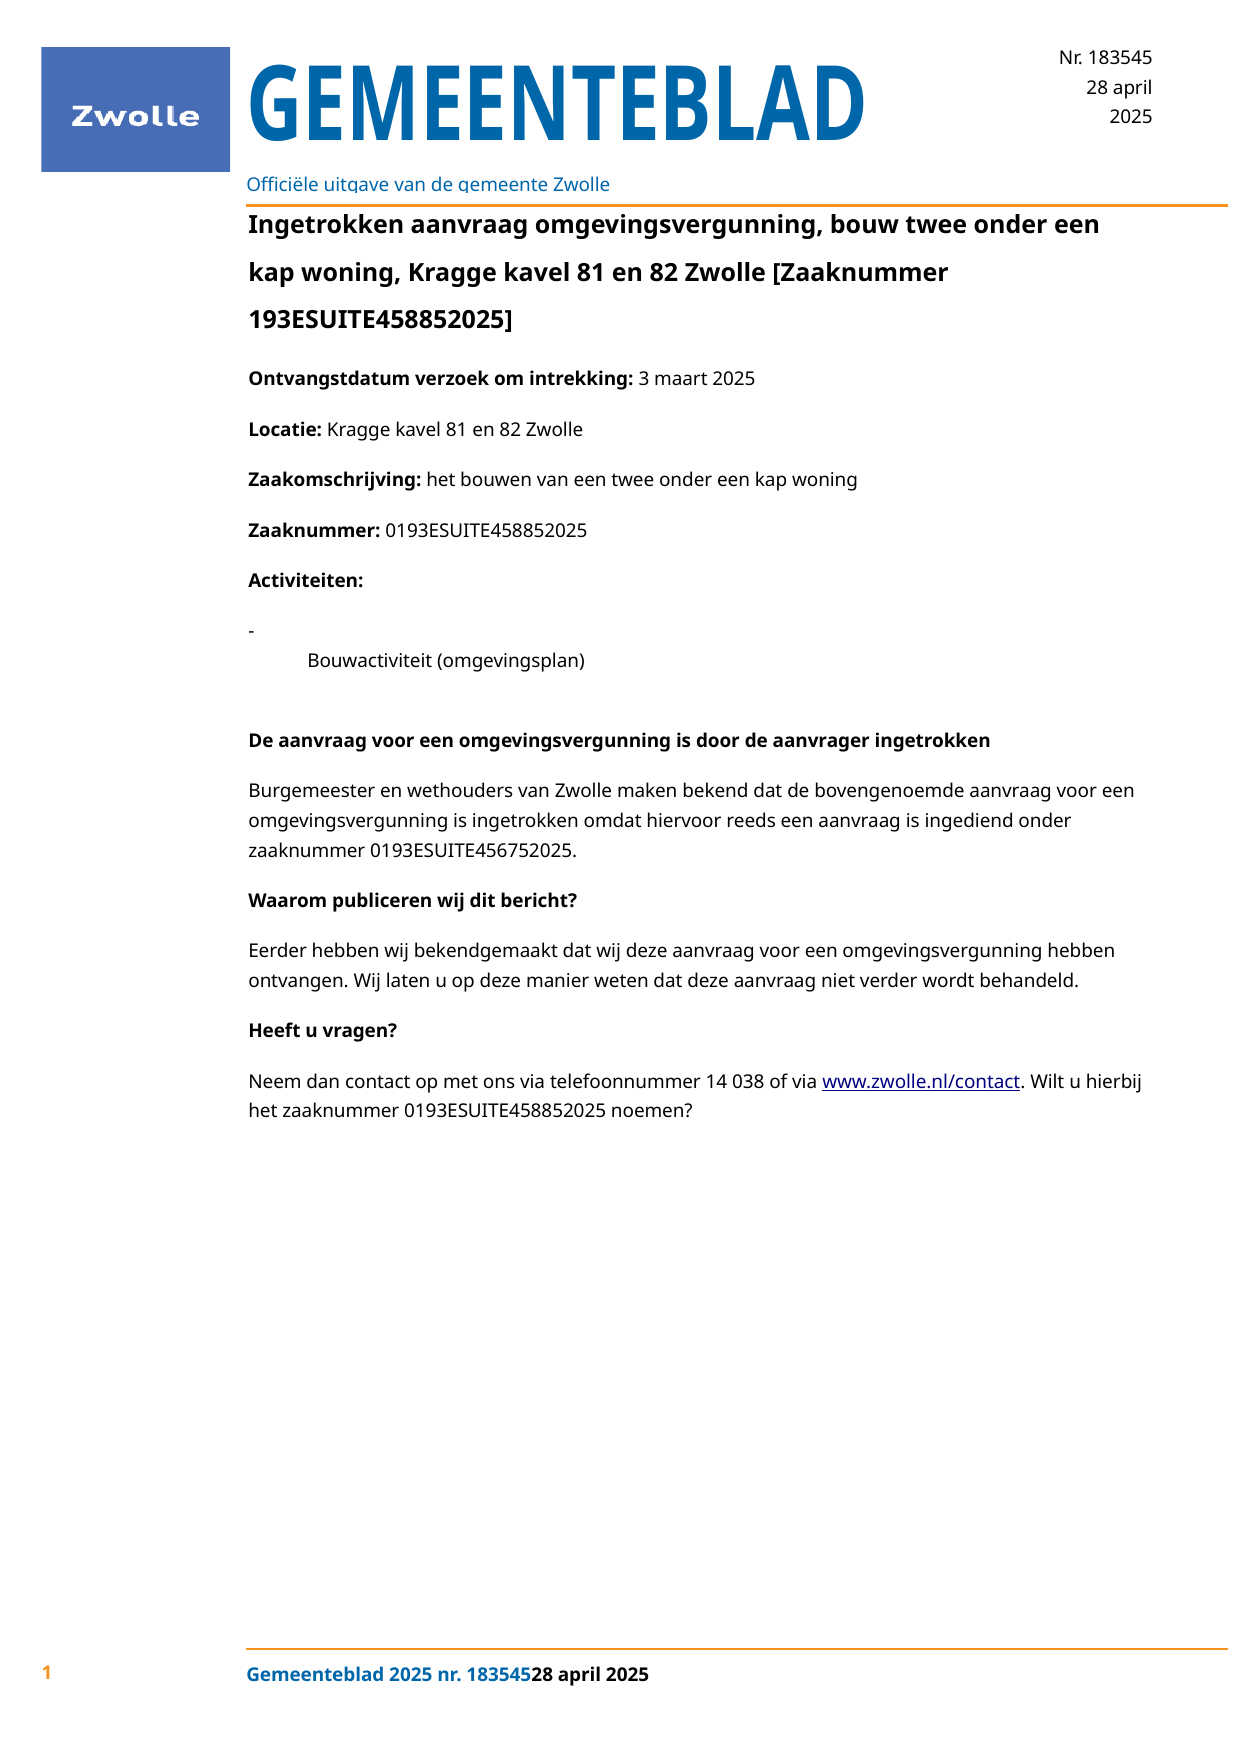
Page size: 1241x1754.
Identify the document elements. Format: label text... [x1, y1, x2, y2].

text Heeft u vragen? [248, 1018, 1152, 1043]
picture [41, 47, 231, 172]
text De aanvraag voor een omgevingsvergunning is door de aanvrager ingetrokken [248, 727, 1152, 753]
text Locatie: Kragge kavel 81 en 82 Zwolle [248, 416, 1152, 442]
text Ontvangstdatum verzoek om intrekking: 3 maart 2025 [248, 366, 1152, 391]
text Activiteiten: [248, 567, 1152, 593]
text Zaakomschrijving: het bouwen van een twee onder een kap woning [248, 466, 1152, 492]
text Burgemeester en wethouders van Zwolle maken bekend dat de bovengenoemde aanvraag voor een omgevingsvergunning is ingetrokken omdat hiervoor reeds een aanvraag is ingediend onder zaaknummer 0193ESUITE456752025. [248, 778, 1152, 862]
text Ingetrokken aanvraag omgevingsvergunning, bouw twee onder een kap woning, Kragge kavel 81 en 82 Zwolle [Zaaknummer 193ESUITE458852025] [248, 207, 1152, 336]
text Neem dan contact op met ons via telefoonnummer 14 038 of via www.zwolle.nl/contact. Wilt u hierbij het zaaknummer 0193ESUITE458852025 noemen? [248, 1068, 1152, 1123]
list Bouwactiviteit (omgevingsplan) [248, 647, 1152, 673]
text Waarom publiceren wij dit bericht? [248, 887, 1152, 913]
text Zaaknummer: 0193ESUITE458852025 [248, 517, 1152, 542]
text Eerder hebben wij bekendgemaakt dat wij deze aanvraag voor een omgevingsvergunning hebben ontvangen. Wij laten u op deze manier weten dat deze aanvraag niet verder wordt behandeld. [248, 938, 1152, 993]
